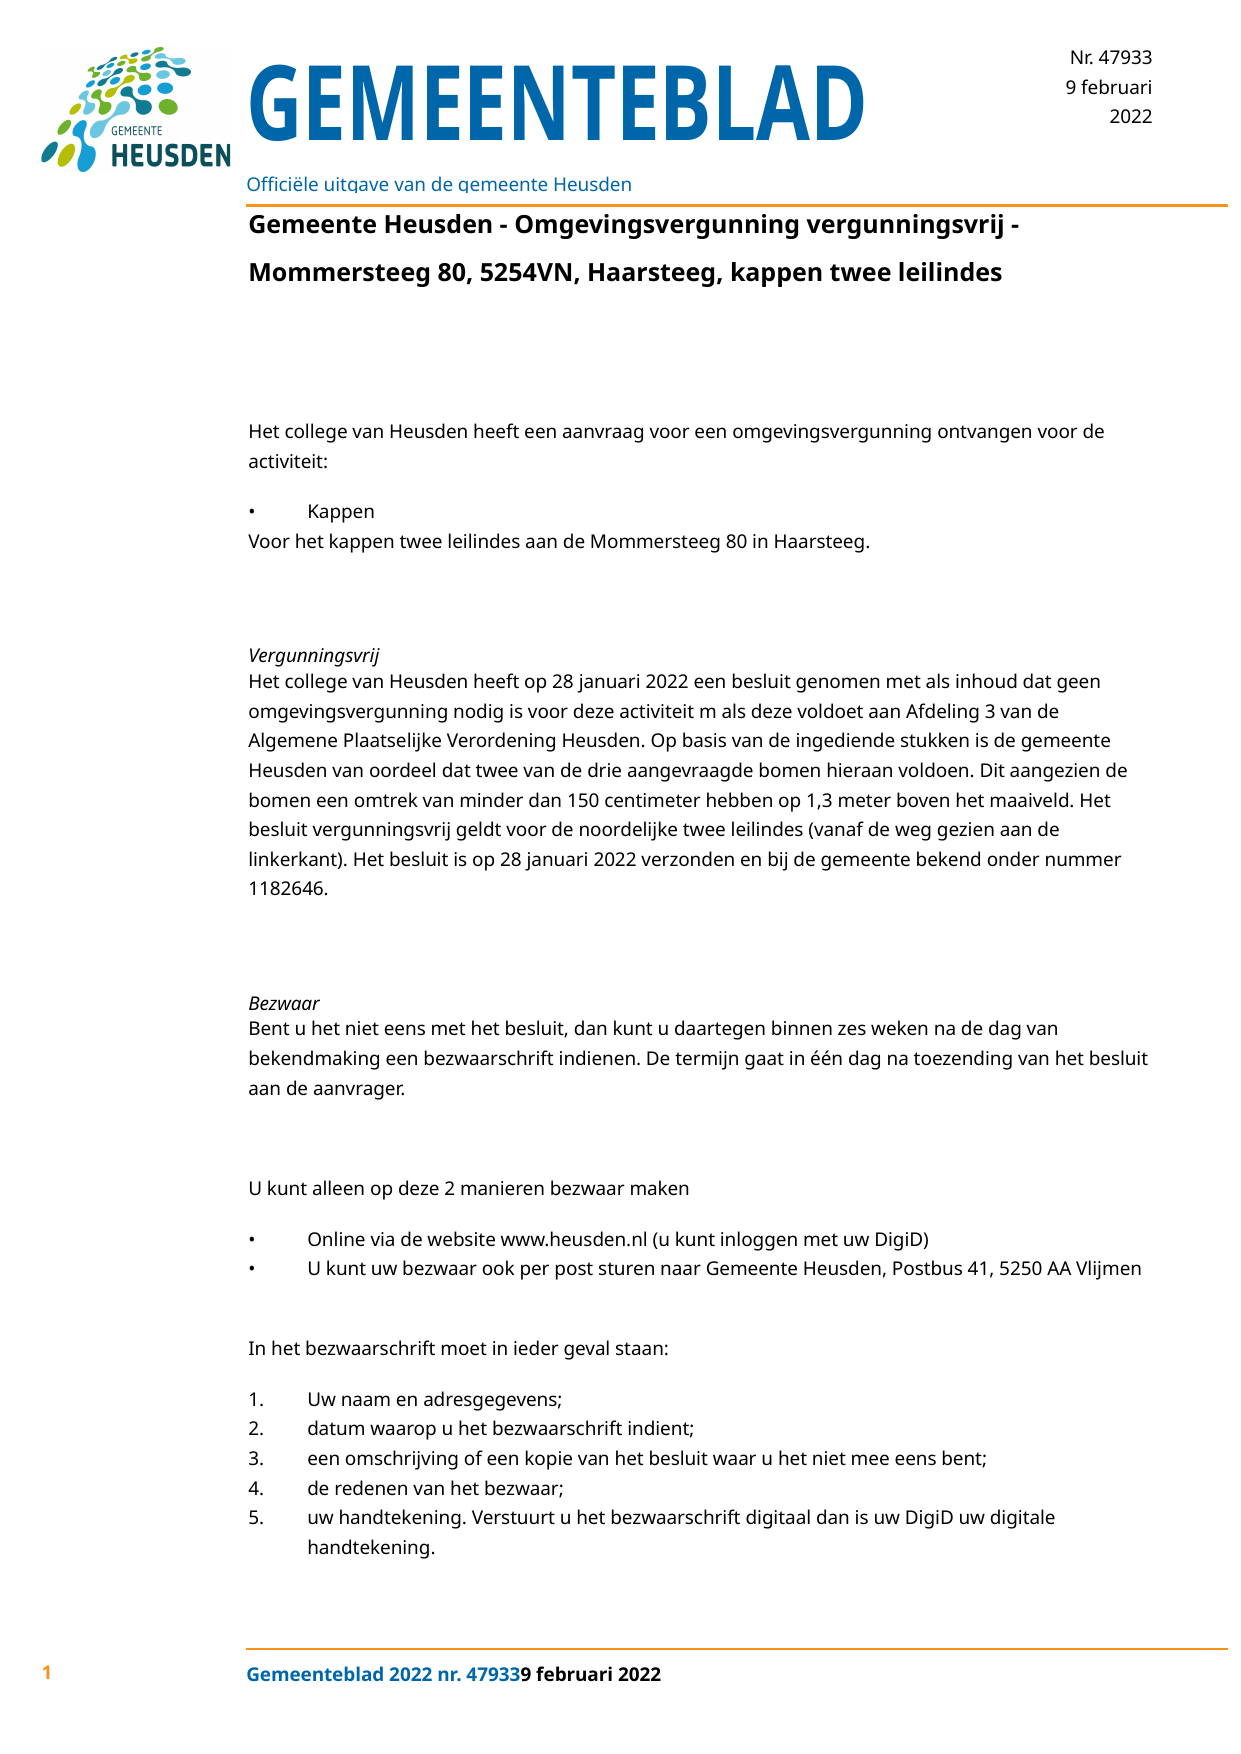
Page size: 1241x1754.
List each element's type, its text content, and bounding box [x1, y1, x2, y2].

list een omschrijving of een kopie van het besluit waar u het niet mee eens bent; [248, 1445, 1152, 1471]
text Het college van Heusden heeft een aanvraag voor een omgevingsvergunning ontvangen voor de activiteit: [248, 419, 1152, 474]
picture [41, 47, 231, 172]
list de redenen van het bezwaar; [248, 1475, 1152, 1501]
text Bent u het niet eens met het besluit, dan kunt u daartegen binnen zes weken na de dag van bekendmaking een bezwaarschrift indienen. De termijn gaat in één dag na toezending van het besluit aan de aanvrager. [248, 1016, 1152, 1101]
text In het bezwaarschrift moet in ieder geval staan: [248, 1336, 1152, 1361]
text Bezwaar [248, 990, 1152, 1016]
list Online via de website www.heusden.nl (u kunt inloggen met uw DigiD) [248, 1226, 1152, 1252]
list datum waarop u het bezwaarschrift indient; [248, 1416, 1152, 1441]
list U kunt uw bezwaar ook per post sturen naar Gemeente Heusden, Postbus 41, 5250 AA Vlijmen [248, 1256, 1152, 1281]
list Uw naam en adresgegevens; [248, 1386, 1152, 1412]
text Gemeente Heusden - Omgevingsvergunning vergunningsvrij - Mommersteeg 80, 5254VN, Haarsteeg, kappen twee leilindes [248, 207, 1152, 288]
text Vergunningsvrij [248, 643, 1152, 668]
list Kappen [248, 499, 1152, 524]
text U kunt alleen op deze 2 manieren bezwaar maken [248, 1176, 1152, 1201]
text Het college van Heusden heeft op 28 januari 2022 een besluit genomen met als inhoud dat geen omgevingsvergunning nodig is voor deze activiteit m als deze voldoet aan Afdeling 3 van de Algemene Plaatselijke Verordening Heusden. Op basis van de ingediende stukken is de gemeente Heusden van oordeel dat twee van de drie aangevraagde bomen hieraan voldoen. Dit aangezien de bomen een omtrek van minder dan 150 centimeter hebben op 1,3 meter boven het maaiveld. Het besluit vergunningsvrij geldt voor de noordelijke twee leilindes (vanaf de weg gezien aan de linkerkant). Het besluit is op 28 januari 2022 verzonden en bij de gemeente bekend onder nummer 1182646. [248, 668, 1152, 901]
text Voor het kappen twee leilindes aan de Mommersteeg 80 in Haarsteeg. [248, 528, 1152, 554]
list uw handtekening. Verstuurt u het bezwaarschrift digitaal dan is uw DigiD uw digitale handtekening. [248, 1504, 1152, 1560]
